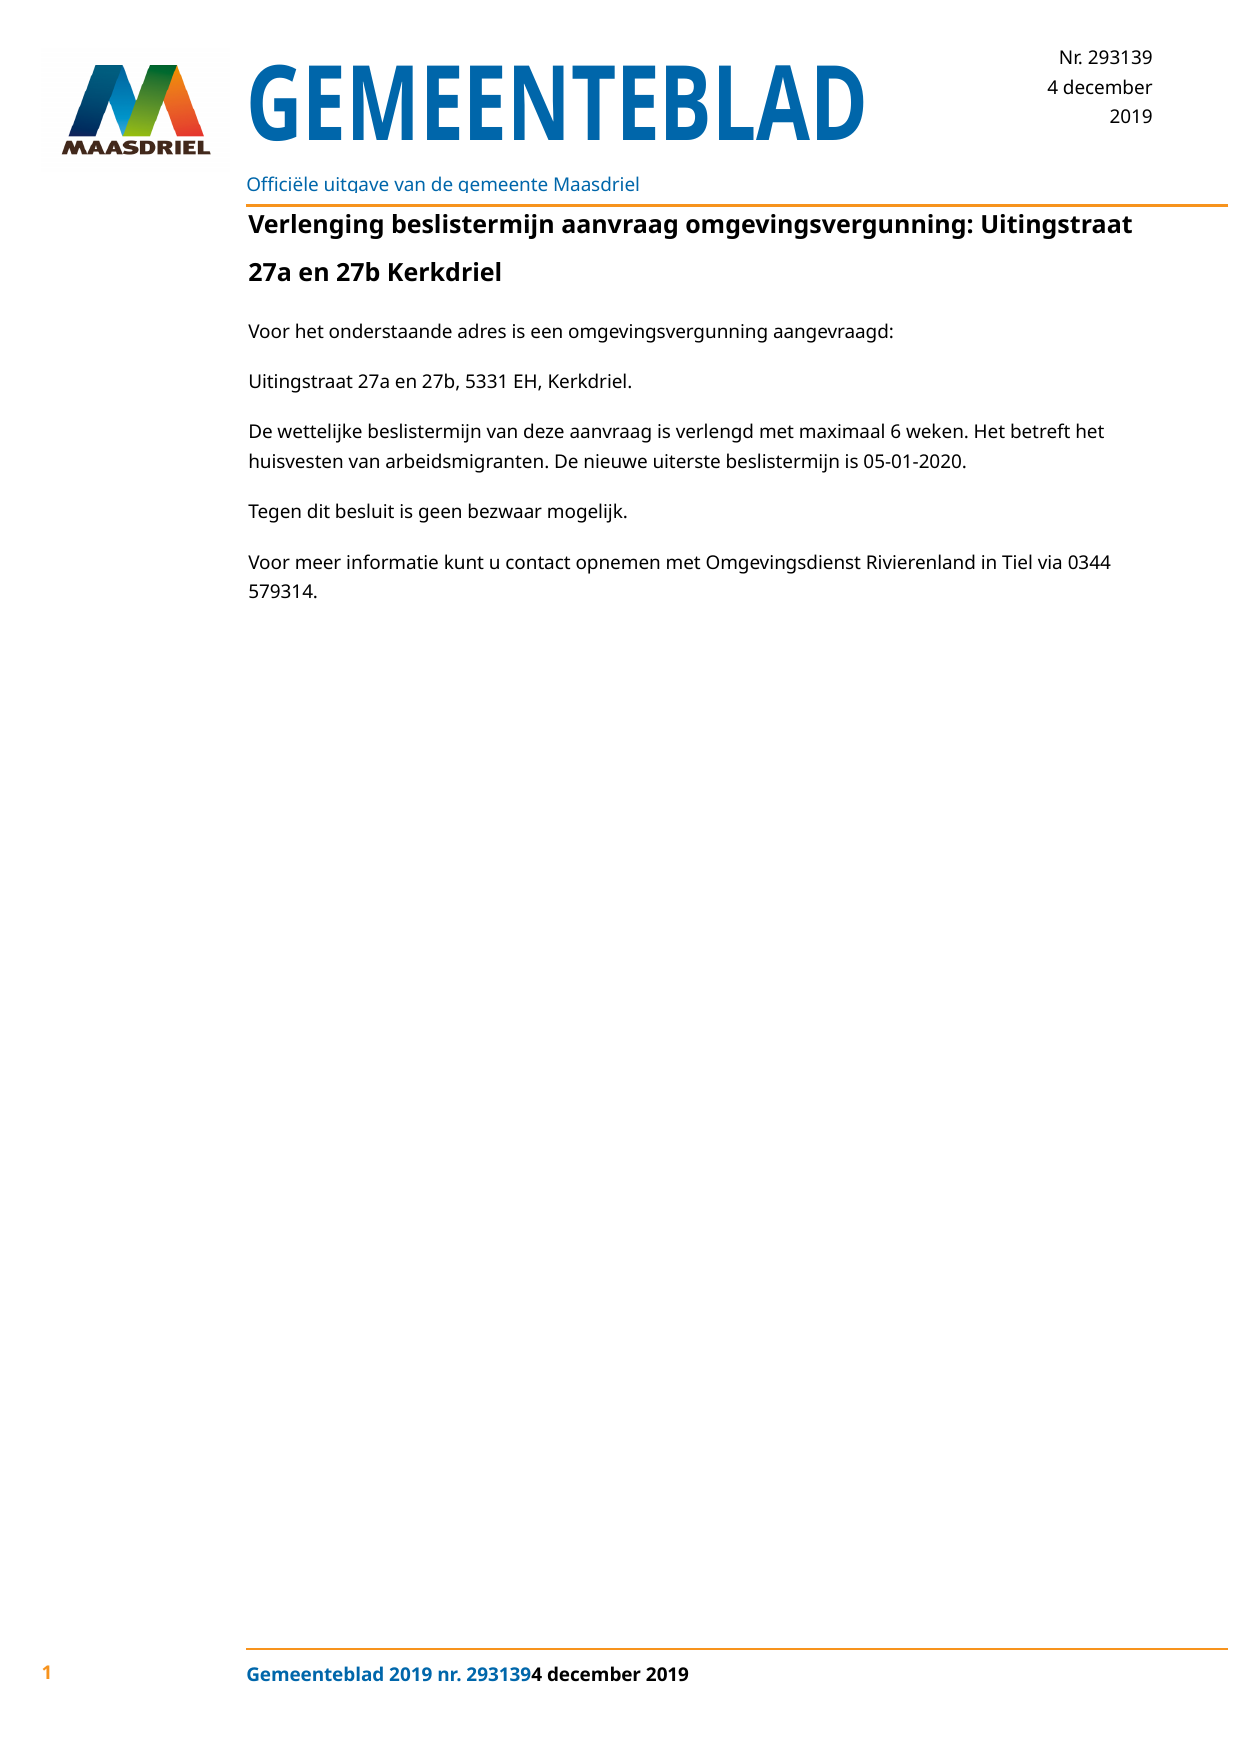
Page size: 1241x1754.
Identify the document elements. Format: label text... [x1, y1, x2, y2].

text Uitingstraat 27a en 27b, 5331 EH, Kerkdriel. [248, 368, 1152, 394]
text Tegen dit besluit is geen bezwaar mogelijk. [248, 499, 1152, 524]
text Voor het onderstaande adres is een omgevingsvergunning aangevraagd: [248, 318, 1152, 344]
picture [41, 47, 231, 172]
text De wettelijke beslistermijn van deze aanvraag is verlengd met maximaal 6 weken. Het betreft het huisvesten van arbeidsmigranten. De nieuwe uiterste beslistermijn is 05-01-2020. [248, 419, 1152, 474]
text Verlenging beslistermijn aanvraag omgevingsvergunning: Uitingstraat 27a en 27b Kerkdriel [248, 207, 1152, 288]
text Voor meer informatie kunt u contact opnemen met Omgevingsdienst Rivierenland in Tiel via 0344 579314. [248, 549, 1152, 604]
